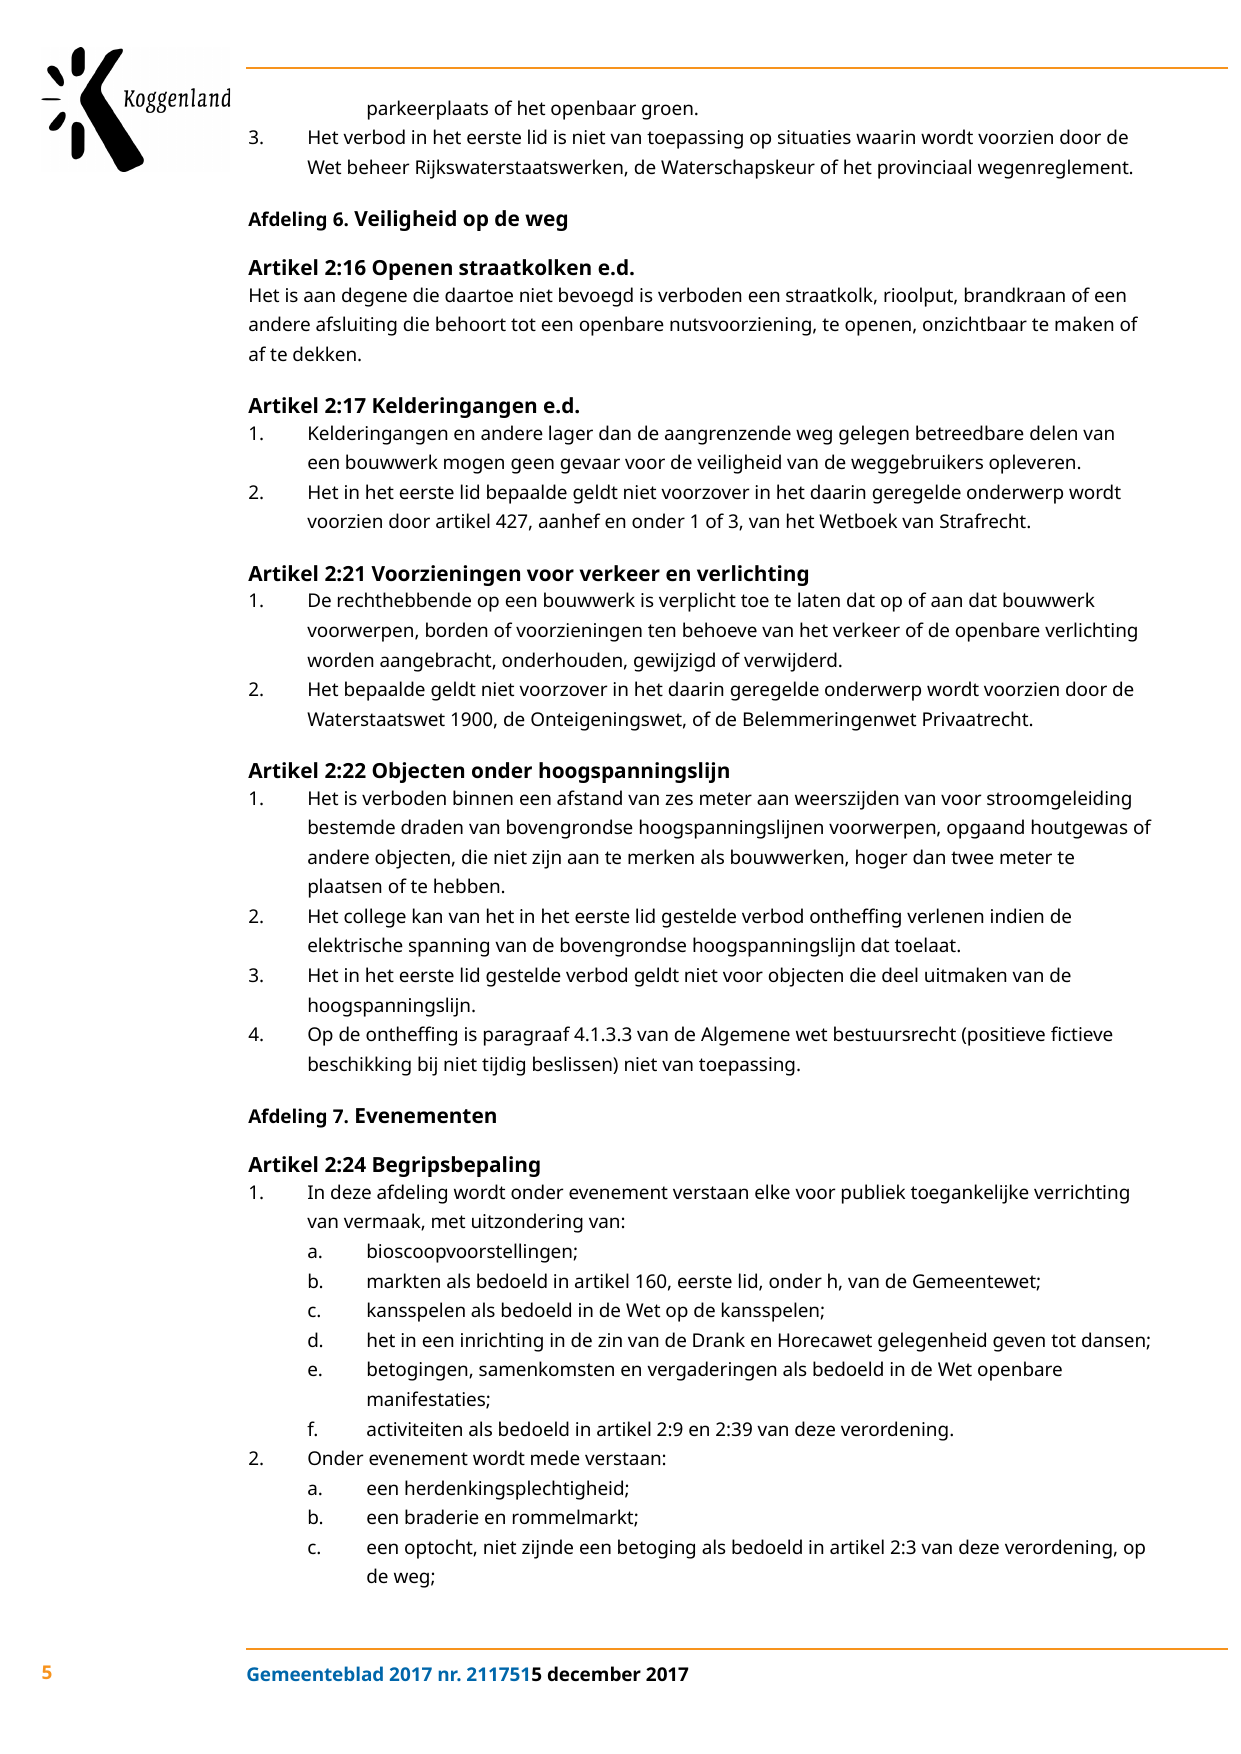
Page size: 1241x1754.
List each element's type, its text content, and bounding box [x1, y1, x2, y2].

text Afdeling 7. Evenementen [248, 1101, 1152, 1130]
list een herdenkingsplechtigheid; [307, 1475, 1152, 1501]
list een braderie en rommelmarkt; [307, 1504, 1152, 1530]
list In deze afdeling wordt onder evenement verstaan elke voor publiek toegankelijke verrichting van vermaak, met uitzondering van: [248, 1179, 1152, 1234]
text Afdeling 6. Veiligheid op de weg [248, 204, 1152, 233]
text Artikel 2:22 Objecten onder hoogspanningslijn [248, 756, 1152, 785]
list Op de ontheffing is paragraaf 4.1.3.3 van de Algemene wet bestuursrecht (positieve fictieve beschikking bij niet tijdig beslissen) niet van toepassing. [248, 1021, 1152, 1077]
picture [41, 47, 231, 172]
list De rechthebbende op een bouwwerk is verplicht toe te laten dat op of aan dat bouwwerk voorwerpen, borden of voorzieningen ten behoeve van het verkeer of de openbare verlichting worden aangebracht, onderhouden, gewijzigd of verwijderd. [248, 588, 1152, 672]
list Het in het eerste lid gestelde verbod geldt niet voor objecten die deel uitmaken van de hoogspanningslijn. [248, 962, 1152, 1018]
list Het verbod in het eerste lid is niet van toepassing op situaties waarin wordt voorzien door de Wet beheer Rijkswaterstaatswerken, de Waterschapskeur of het provinciaal wegenreglement. [248, 124, 1152, 180]
list Het in het eerste lid bepaalde geldt niet voorzover in het daarin geregelde onderwerp wordt voorzien door artikel 427, aanhef en onder 1 of 3, van het Wetboek van Strafrecht. [248, 479, 1152, 534]
list betogingen, samenkomsten en vergaderingen als bedoeld in de Wet openbare manifestaties; [307, 1357, 1152, 1412]
list markten als bedoeld in artikel 160, eerste lid, onder h, van de Gemeentewet; [307, 1268, 1152, 1293]
list Onder evenement wordt mede verstaan: [248, 1445, 1152, 1471]
list Het college kan van het in het eerste lid gestelde verbod ontheffing verlenen indien de elektrische spanning van de bovengrondse hoogspanningslijn dat toelaat. [248, 903, 1152, 958]
text Artikel 2:17 Kelderingangen e.d. [248, 392, 1152, 420]
text Artikel 2:24 Begripsbepaling [248, 1151, 1152, 1179]
list Kelderingangen en andere lager dan de aangrenzende weg gelegen betreedbare delen van een bouwwerk mogen geen gevaar voor de veiligheid van de weggebruikers opleveren. [248, 420, 1152, 475]
text Artikel 2:21 Voorzieningen voor verkeer en verlichting [248, 559, 1152, 588]
text Artikel 2:16 Openen straatkolken e.d. [248, 253, 1152, 282]
list een optocht, niet zijnde een betoging als bedoeld in artikel 2:3 van deze verordening, op de weg; [307, 1534, 1152, 1589]
list Het is verboden binnen een afstand van zes meter aan weerszijden van voor stroomgeleiding bestemde draden van bovengrondse hoogspanningslijnen voorwerpen, opgaand houtgewas of andere objecten, die niet zijn aan te merken als bouwwerken, hoger dan twee meter te plaatsen of te hebben. [248, 785, 1152, 899]
list kansspelen als bedoeld in de Wet op de kansspelen; [307, 1297, 1152, 1323]
list parkeerplaats of het openbaar groen. [307, 95, 1152, 121]
list bioscoopvoorstellingen; [307, 1238, 1152, 1264]
text Het is aan degene die daartoe niet bevoegd is verboden een straatkolk, rioolput, brandkraan of een andere afsluiting die behoort tot een openbare nutsvoorziening, te openen, onzichtbaar te maken of af te dekken. [248, 282, 1152, 367]
list activiteiten als bedoeld in artikel 2:9 en 2:39 van deze verordening. [307, 1416, 1152, 1441]
list het in een inrichting in de zin van de Drank en Horecawet gelegenheid geven tot dansen; [307, 1327, 1152, 1353]
list Het bepaalde geldt niet voorzover in het daarin geregelde onderwerp wordt voorzien door de Waterstaatswet 1900, de Onteigeningswet, of de Belemmeringenwet Privaatrecht. [248, 676, 1152, 732]
